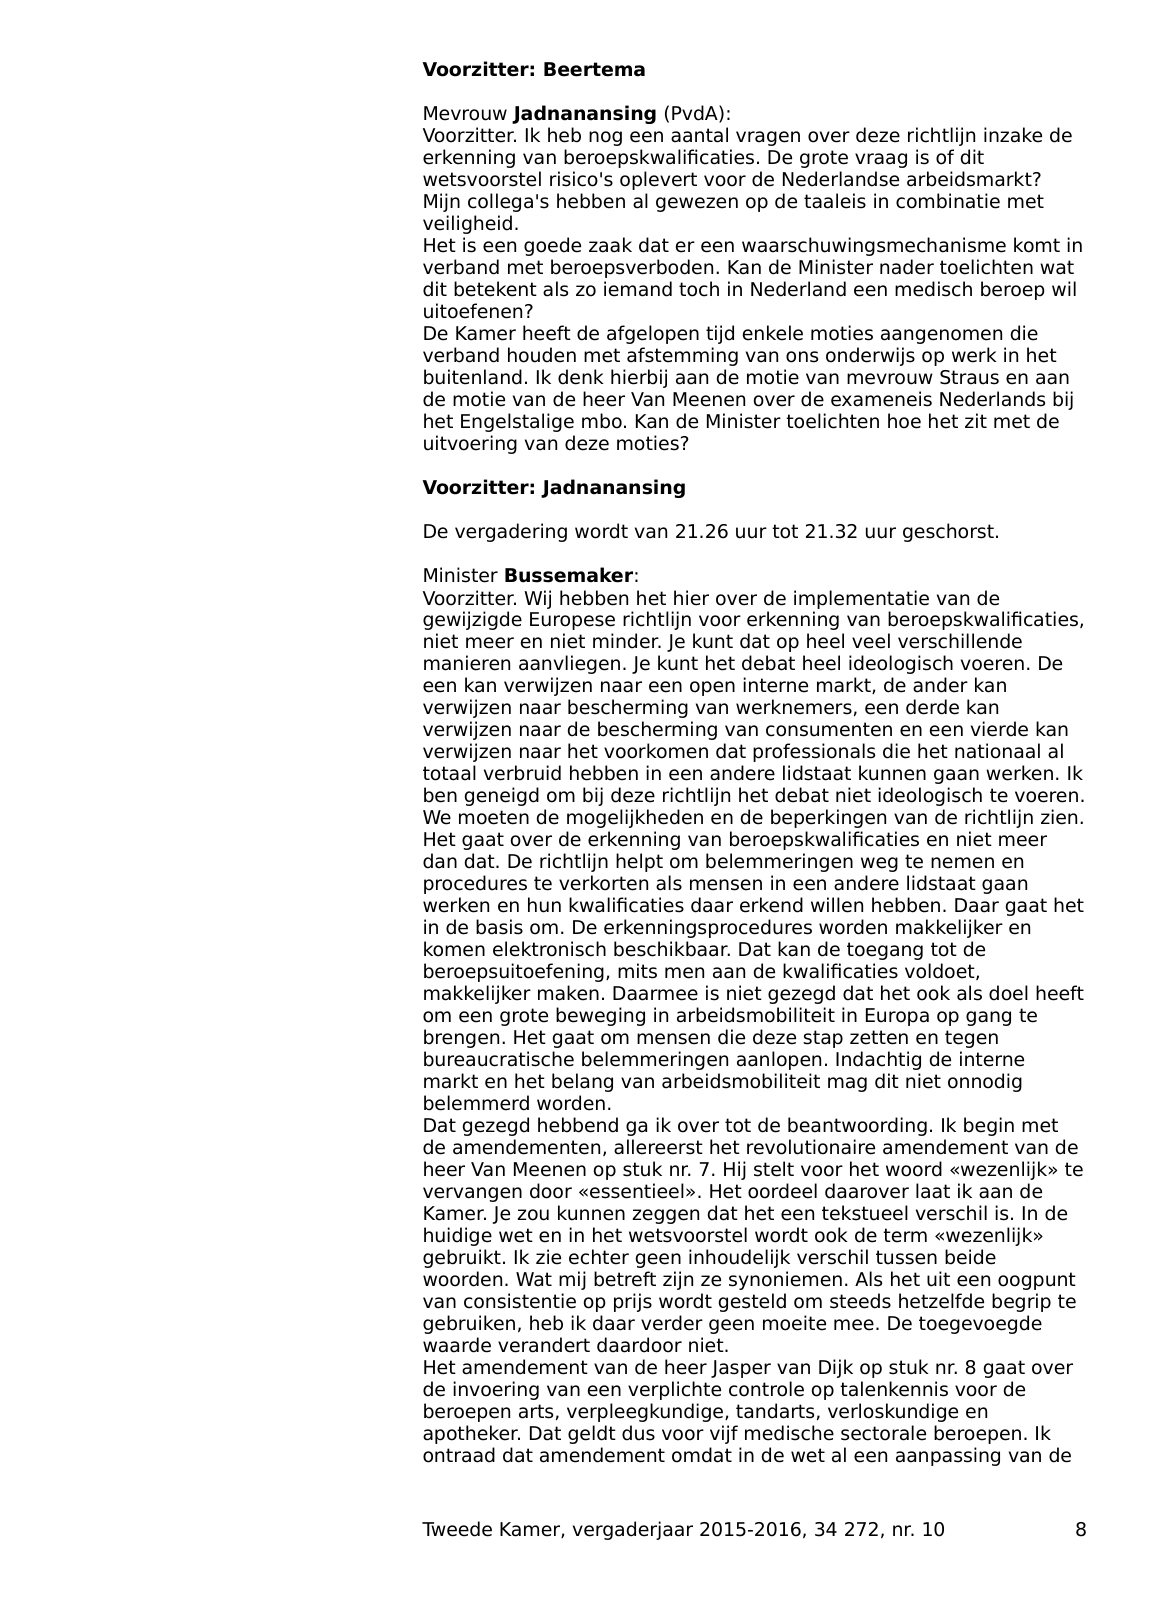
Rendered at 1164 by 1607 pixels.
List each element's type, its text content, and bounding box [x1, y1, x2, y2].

subtitle Voorzitter: Jadnanansing [422, 477, 1087, 499]
text Dat gezegd hebbend ga ik over tot de beantwoording. Ik begin met de amendementen, allereerst het revolutionaire amendement van de heer Van Meenen op stuk nr. 7. Hij stelt voor het woord «wezenlijk» te vervangen door «essentieel». Het oordeel daarover laat ik aan de Kamer. Je zou kunnen zeggen dat het een tekstueel verschil is. In de huidige wet en in het wetsvoorstel wordt ook de term «wezenlijk» gebruikt. Ik zie echter geen inhoudelijk verschil tussen beide woorden. Wat mij betreft zijn ze synoniemen. Als het uit een oogpunt van consistentie op prijs wordt gesteld om steeds hetzelfde begrip te gebruiken, heb ik daar verder geen moeite mee. De toegevoegde waarde verandert daardoor niet. [422, 1115, 1087, 1357]
text De vergadering wordt van 21.26 uur tot 21.32 uur geschorst. [422, 521, 1087, 543]
text Voorzitter. Ik heb nog een aantal vragen over deze richtlijn inzake de erkenning van beroepskwalificaties. De grote vraag is of dit wetsvoorstel risico's oplevert voor de Nederlandse arbeidsmarkt? Mijn collega's hebben al gewezen op de taaleis in combinatie met veiligheid. [422, 125, 1087, 235]
text Mevrouw Jadnanansing (PvdA): [422, 103, 1087, 125]
text De Kamer heeft de afgelopen tijd enkele moties aangenomen die verband houden met afstemming van ons onderwijs op werk in het buitenland. Ik denk hierbij aan de motie van mevrouw Straus en aan de motie van de heer Van Meenen over de exameneis Nederlands bij het Engelstalige mbo. Kan de Minister toelichten hoe het zit met de uitvoering van deze moties? [422, 323, 1087, 455]
text Het amendement van de heer Jasper van Dijk op stuk nr. 8 gaat over de invoering van een verplichte controle op talenkennis voor de beroepen arts, verpleegkundige, tandarts, verloskundige en apotheker. Dat geldt dus voor vijf medische sectorale beroepen. Ik ontraad dat amendement omdat in de wet al een aanpassing van de [422, 1357, 1087, 1467]
text Het is een goede zaak dat er een waarschuwingsmechanisme komt in verband met beroepsverboden. Kan de Minister nader toelichten wat dit betekent als zo iemand toch in Nederland een medisch beroep wil uitoefenen? [422, 235, 1087, 323]
text Minister Bussemaker: [422, 565, 1087, 587]
text Voorzitter. Wij hebben het hier over de implementatie van de gewijzigde Europese richtlijn voor erkenning van beroepskwalificaties, niet meer en niet minder. Je kunt dat op heel veel verschillende manieren aanvliegen. Je kunt het debat heel ideologisch voeren. De een kan verwijzen naar een open interne markt, de ander kan verwijzen naar bescherming van werknemers, een derde kan verwijzen naar de bescherming van consumenten en een vierde kan verwijzen naar het voorkomen dat professionals die het nationaal al totaal verbruid hebben in een andere lidstaat kunnen gaan werken. Ik ben geneigd om bij deze richtlijn het debat niet ideologisch te voeren. We moeten de mogelijkheden en de beperkingen van de richtlijn zien. Het gaat over de erkenning van beroepskwalificaties en niet meer dan dat. De richtlijn helpt om belemmeringen weg te nemen en procedures te verkorten als mensen in een andere lidstaat gaan werken en hun kwalificaties daar erkend willen hebben. Daar gaat het in de basis om. De erkenningsprocedures worden makkelijker en komen elektronisch beschikbaar. Dat kan de toegang tot de beroepsuitoefening, mits men aan de kwalificaties voldoet, makkelijker maken. Daarmee is niet gezegd dat het ook als doel heeft om een grote beweging in arbeidsmobiliteit in Europa op gang te brengen. Het gaat om mensen die deze stap zetten en tegen bureaucratische belemmeringen aanlopen. Indachtig de interne markt en het belang van arbeidsmobiliteit mag dit niet onnodig belemmerd worden. [422, 587, 1087, 1115]
subtitle Voorzitter: Beertema [422, 59, 1087, 81]
